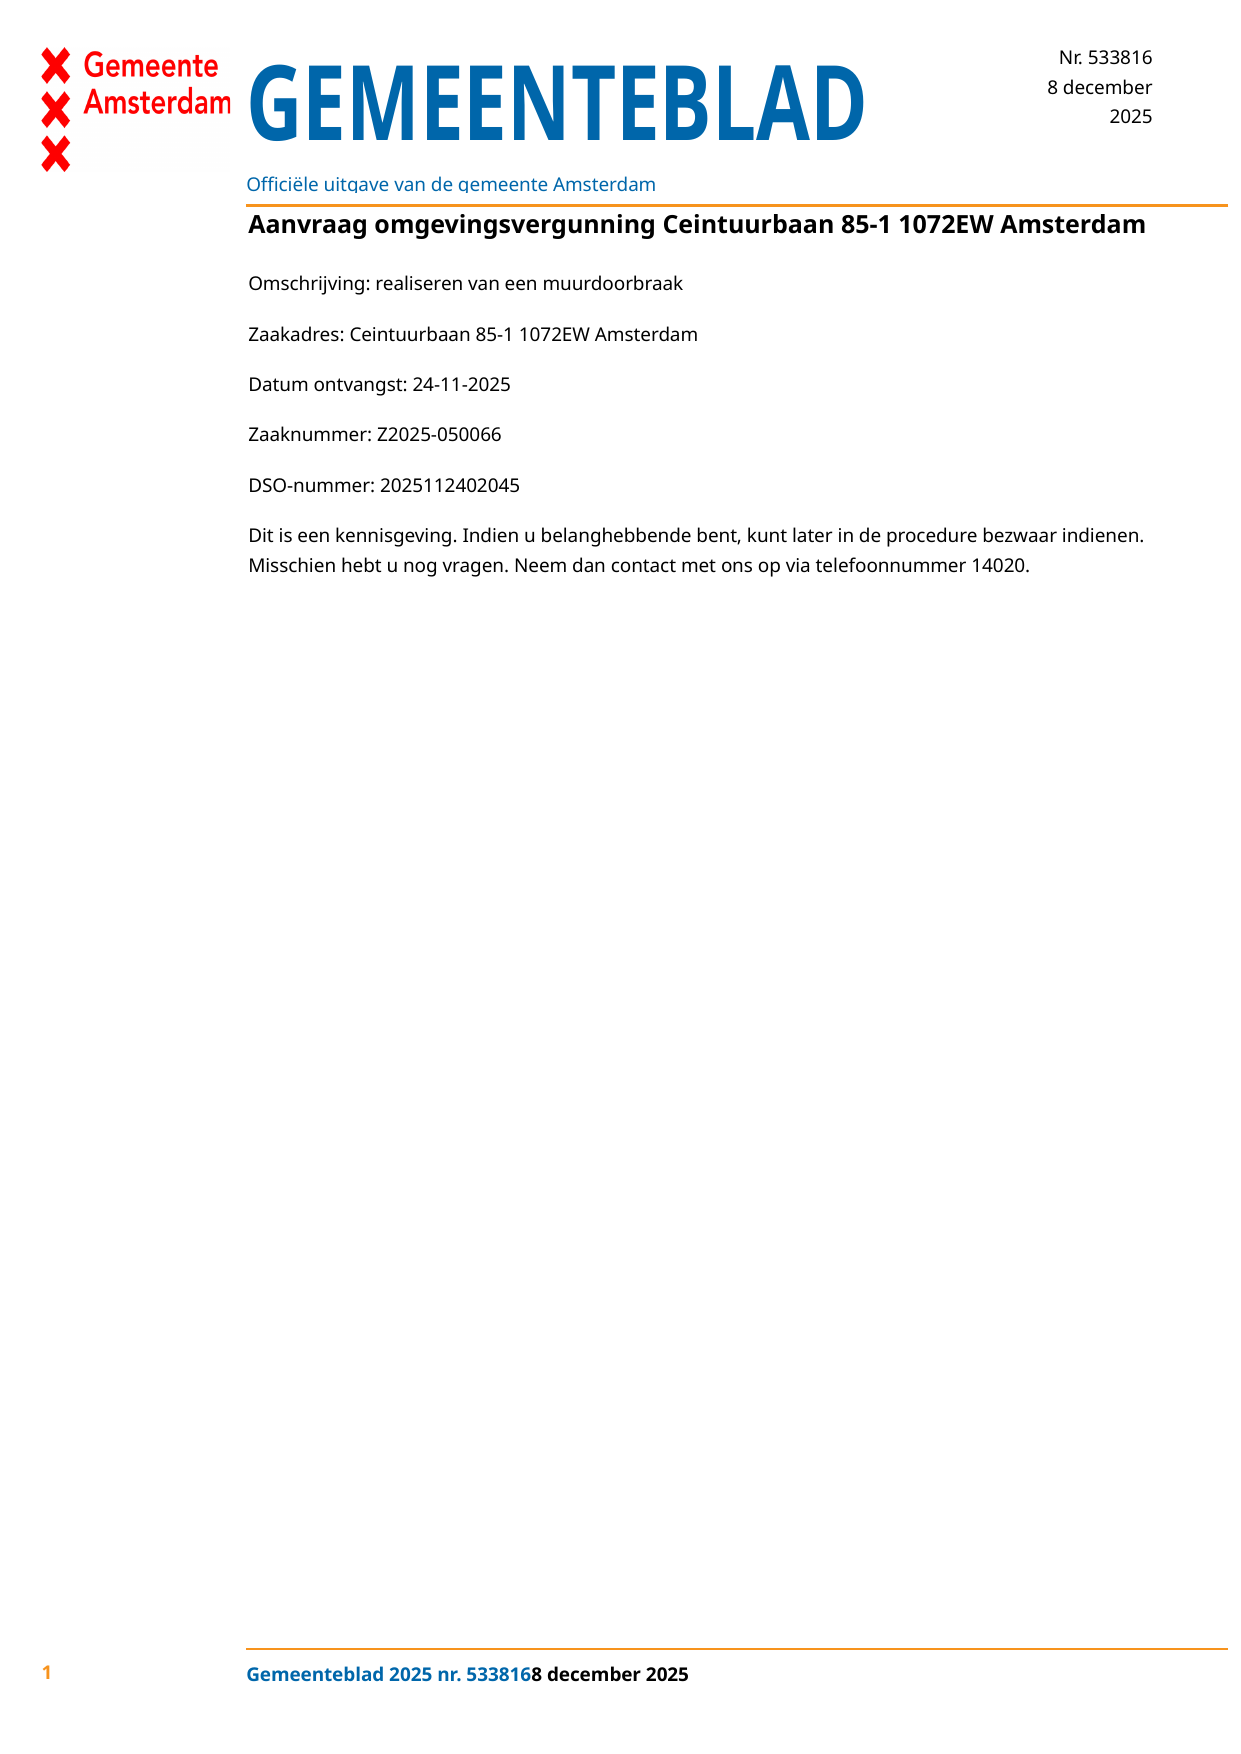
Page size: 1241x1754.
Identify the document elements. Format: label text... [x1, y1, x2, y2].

text Aanvraag omgevingsvergunning Ceintuurbaan 85-1 1072EW Amsterdam [248, 207, 1152, 241]
text Zaakadres: Ceintuurbaan 85-1 1072EW Amsterdam [248, 321, 1152, 346]
text Omschrijving: realiseren van een muurdoorbraak [248, 270, 1152, 296]
text Datum ontvangst: 24-11-2025 [248, 371, 1152, 397]
text Zaaknummer: Z2025-050066 [248, 422, 1152, 447]
text Dit is een kennisgeving. Indien u belanghebbende bent, kunt later in de procedure bezwaar indienen. Misschien hebt u nog vragen. Neem dan contact met ons op via telefoonnummer 14020. [248, 522, 1152, 578]
picture [41, 47, 231, 172]
text DSO-nummer: 2025112402045 [248, 472, 1152, 498]
